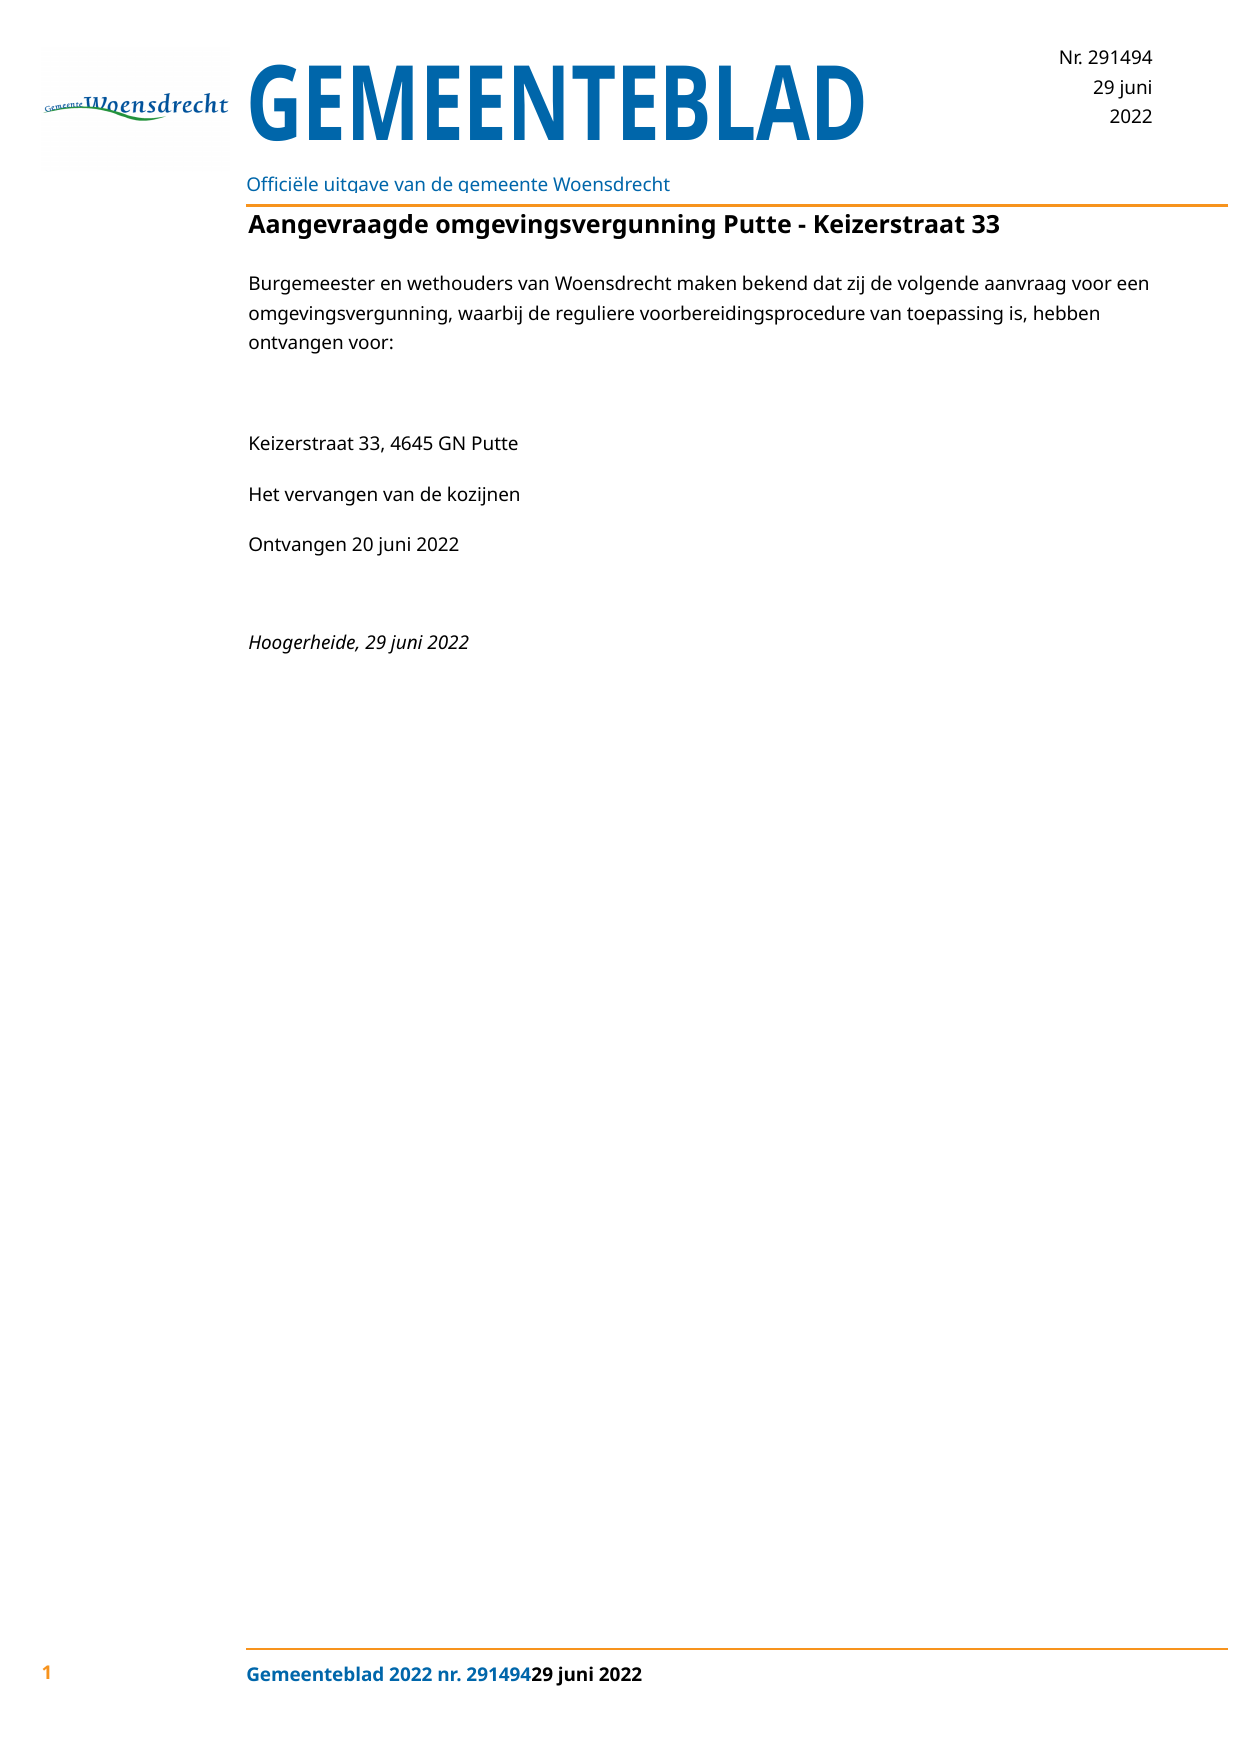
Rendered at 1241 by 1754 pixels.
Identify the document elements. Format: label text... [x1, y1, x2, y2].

text Aangevraagde omgevingsvergunning Putte - Keizerstraat 33 [248, 207, 1152, 241]
picture [41, 47, 231, 172]
text Burgemeester en wethouders van Woensdrecht maken bekend dat zij de volgende aanvraag voor een omgevingsvergunning, waarbij de reguliere voorbereidingsprocedure van toepassing is, hebben ontvangen voor: [248, 270, 1152, 355]
text Keizerstraat 33, 4645 GN Putte [248, 430, 1152, 456]
text Het vervangen van de kozijnen [248, 481, 1152, 506]
text Ontvangen 20 juni 2022 [248, 531, 1152, 557]
text Hoogerheide, 29 juni 2022 [248, 629, 1152, 655]
